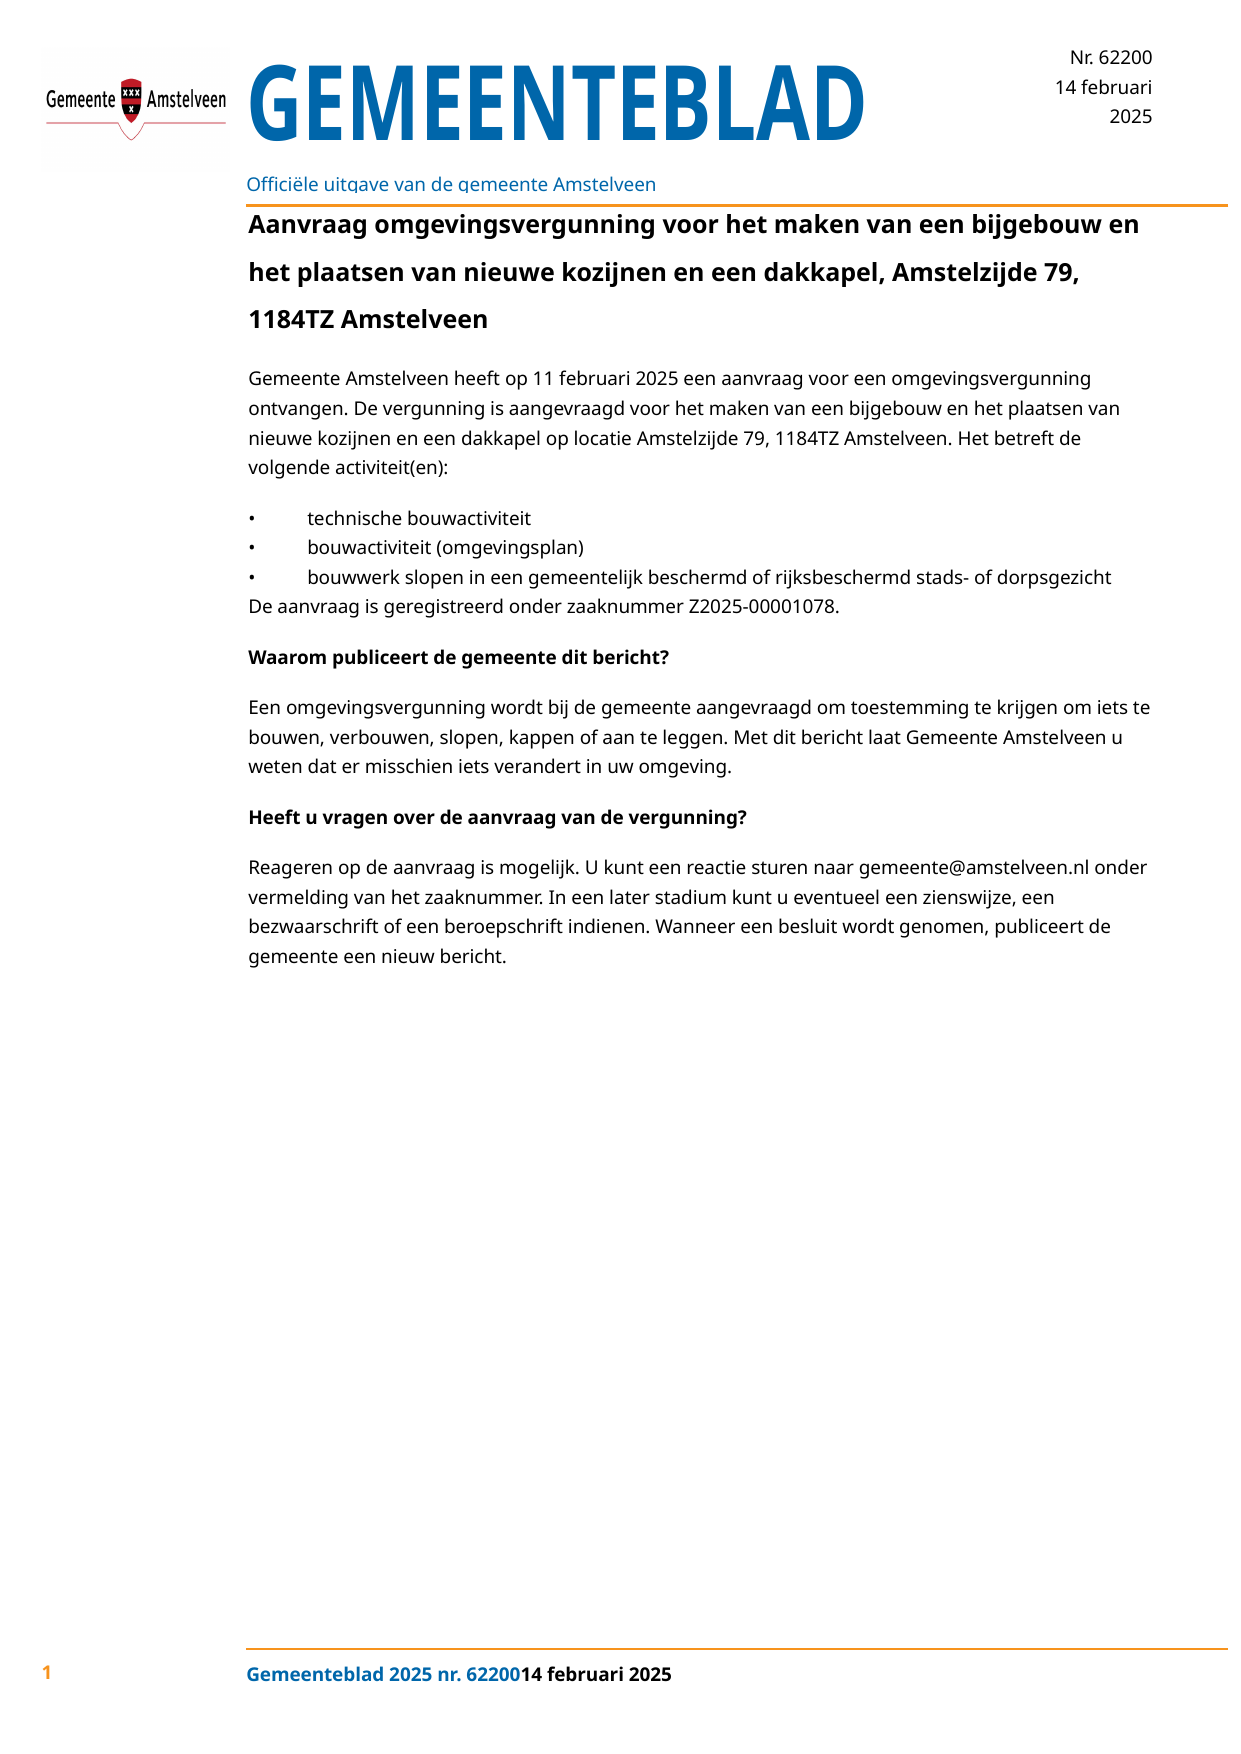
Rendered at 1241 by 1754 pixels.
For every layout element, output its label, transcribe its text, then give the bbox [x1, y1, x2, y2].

text Aanvraag omgevingsvergunning voor het maken van een bijgebouw en het plaatsen van nieuwe kozijnen en een dakkapel, Amstelzijde 79, 1184TZ Amstelveen [248, 207, 1152, 336]
picture [41, 47, 231, 172]
list bouwwerk slopen in een gemeentelijk beschermd of rijksbeschermd stads- of dorpsgezicht [248, 564, 1152, 589]
text Heeft u vragen over de aanvraag van de vergunning? [248, 804, 1152, 829]
text Een omgevingsvergunning wordt bij de gemeente aangevraagd om toestemming te krijgen om iets te bouwen, verbouwen, slopen, kappen of aan te leggen. Met dit bericht laat Gemeente Amstelveen u weten dat er misschien iets verandert in uw omgeving. [248, 694, 1152, 779]
text Waarom publiceert de gemeente dit bericht? [248, 644, 1152, 669]
text Reageren op de aanvraag is mogelijk. U kunt een reactie sturen naar gemeente@amstelveen.nl onder vermelding van het zaaknummer. In een later stadium kunt u eventueel een zienswijze, een bezwaarschrift of een beroepschrift indienen. Wanneer een besluit wordt genomen, publiceert de gemeente een nieuw bericht. [248, 854, 1152, 969]
text De aanvraag is geregistreerd onder zaaknummer Z2025-00001078. [248, 593, 1152, 619]
list technische bouwactiviteit [248, 505, 1152, 530]
text Gemeente Amstelveen heeft op 11 februari 2025 een aanvraag voor een omgevingsvergunning ontvangen. De vergunning is aangevraagd voor het maken van een bijgebouw en het plaatsen van nieuwe kozijnen en een dakkapel op locatie Amstelzijde 79, 1184TZ Amstelveen. Het betreft de volgende activiteit(en): [248, 366, 1152, 480]
list bouwactiviteit (omgevingsplan) [248, 534, 1152, 560]
